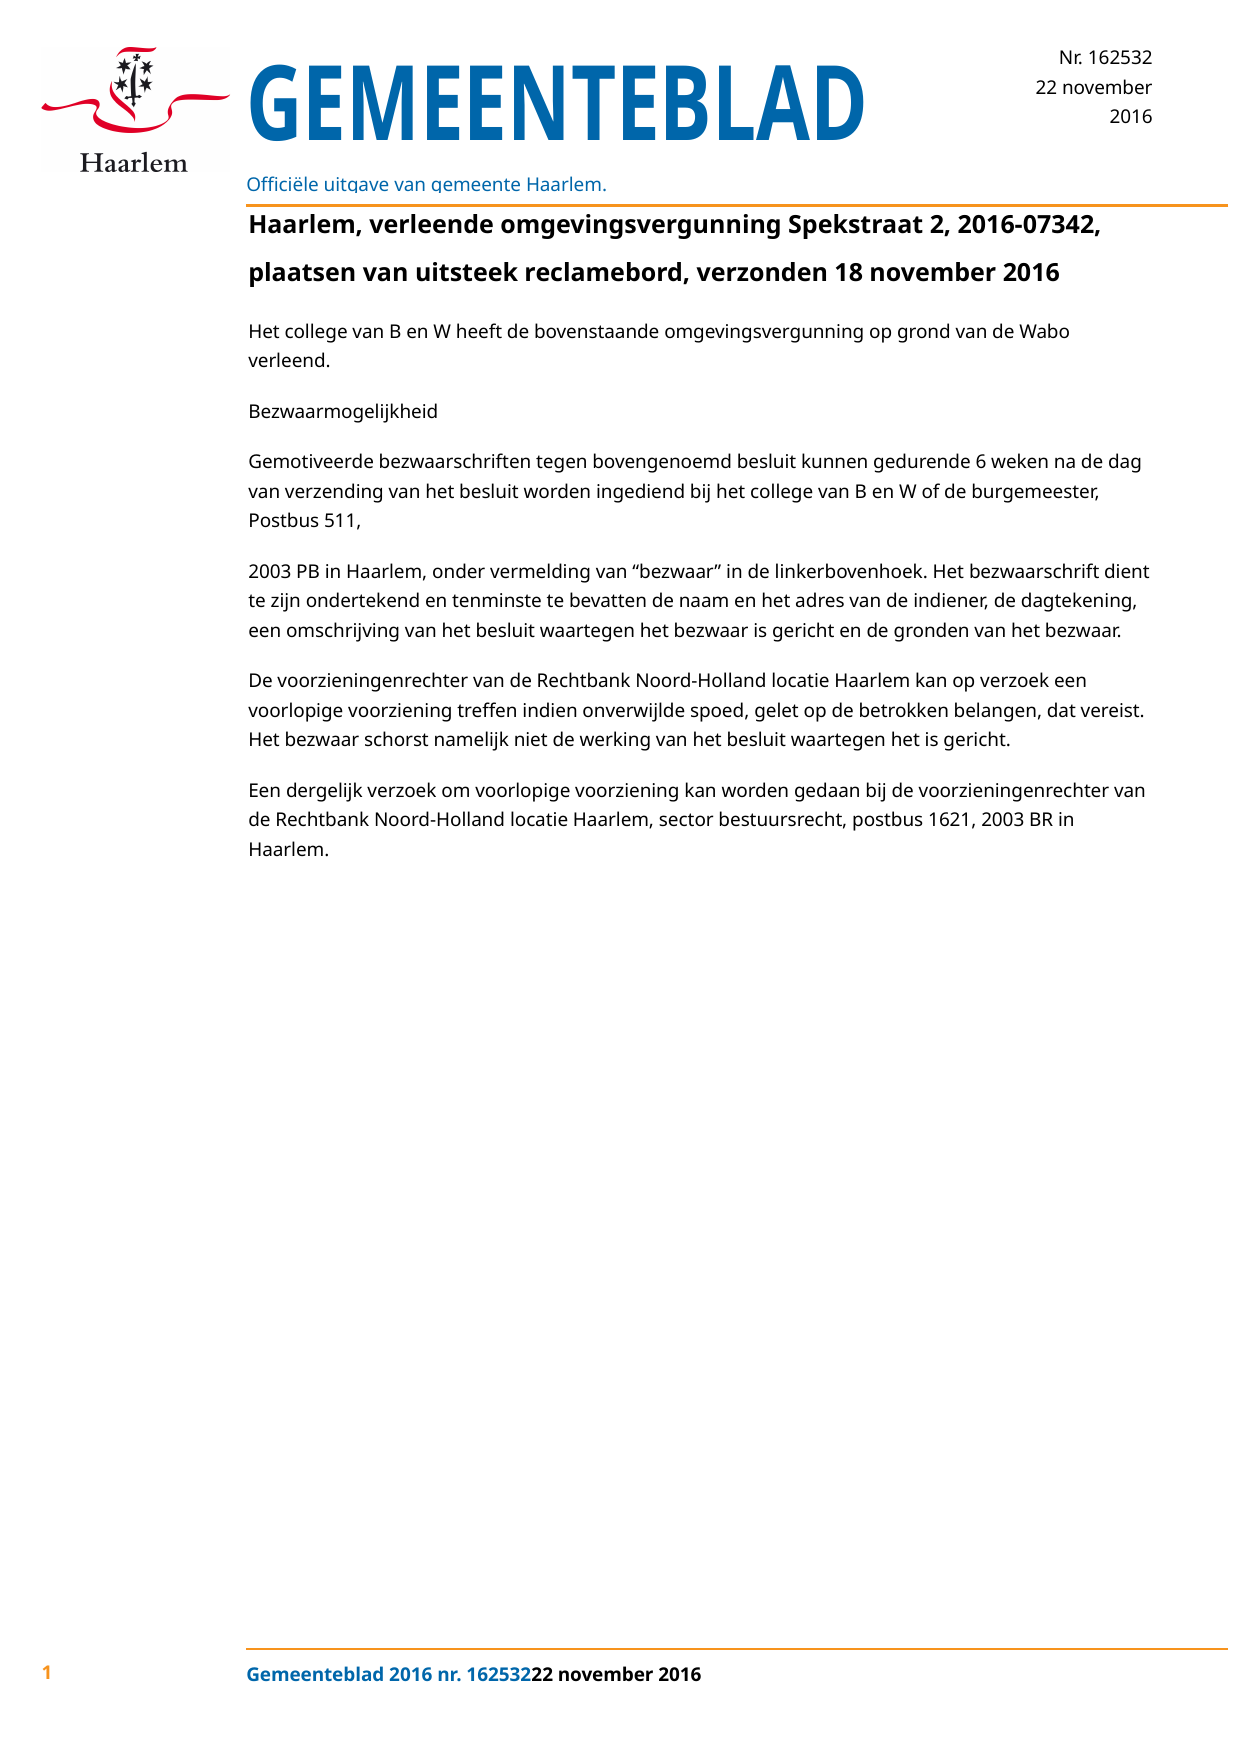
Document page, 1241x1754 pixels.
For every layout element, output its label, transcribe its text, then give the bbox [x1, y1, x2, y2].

text De voorzieningenrechter van de Rechtbank Noord-Holland locatie Haarlem kan op verzoek een voorlopige voorziening treffen indien onverwijlde spoed, gelet op de betrokken belangen, dat vereist. Het bezwaar schorst namelijk niet de werking van het besluit waartegen het is gericht. [248, 667, 1152, 752]
text Een dergelijk verzoek om voorlopige voorziening kan worden gedaan bij de voorzieningenrechter van de Rechtbank Noord-Holland locatie Haarlem, sector bestuursrecht, postbus 1621, 2003 BR in Haarlem. [248, 777, 1152, 862]
picture [41, 47, 231, 172]
text Bezwaarmogelijkheid [248, 398, 1152, 424]
text Gemotiveerde bezwaarschriften tegen bovengenoemd besluit kunnen gedurende 6 weken na de dag van verzending van het besluit worden ingediend bij het college van B en W of de burgemeester, Postbus 511, [248, 448, 1152, 533]
text Het college van B en W heeft de bovenstaande omgevingsvergunning op grond van de Wabo verleend. [248, 318, 1152, 373]
text Haarlem, verleende omgevingsvergunning Spekstraat 2, 2016-07342, plaatsen van uitsteek reclamebord, verzonden 18 november 2016 [248, 207, 1152, 288]
text 2003 PB in Haarlem, onder vermelding van “bezwaar” in de linkerbovenhoek. Het bezwaarschrift dient te zijn ondertekend en tenminste te bevatten de naam en het adres van de indiener, de dagtekening, een omschrijving van het besluit waartegen het bezwaar is gericht en de gronden van het bezwaar. [248, 558, 1152, 643]
